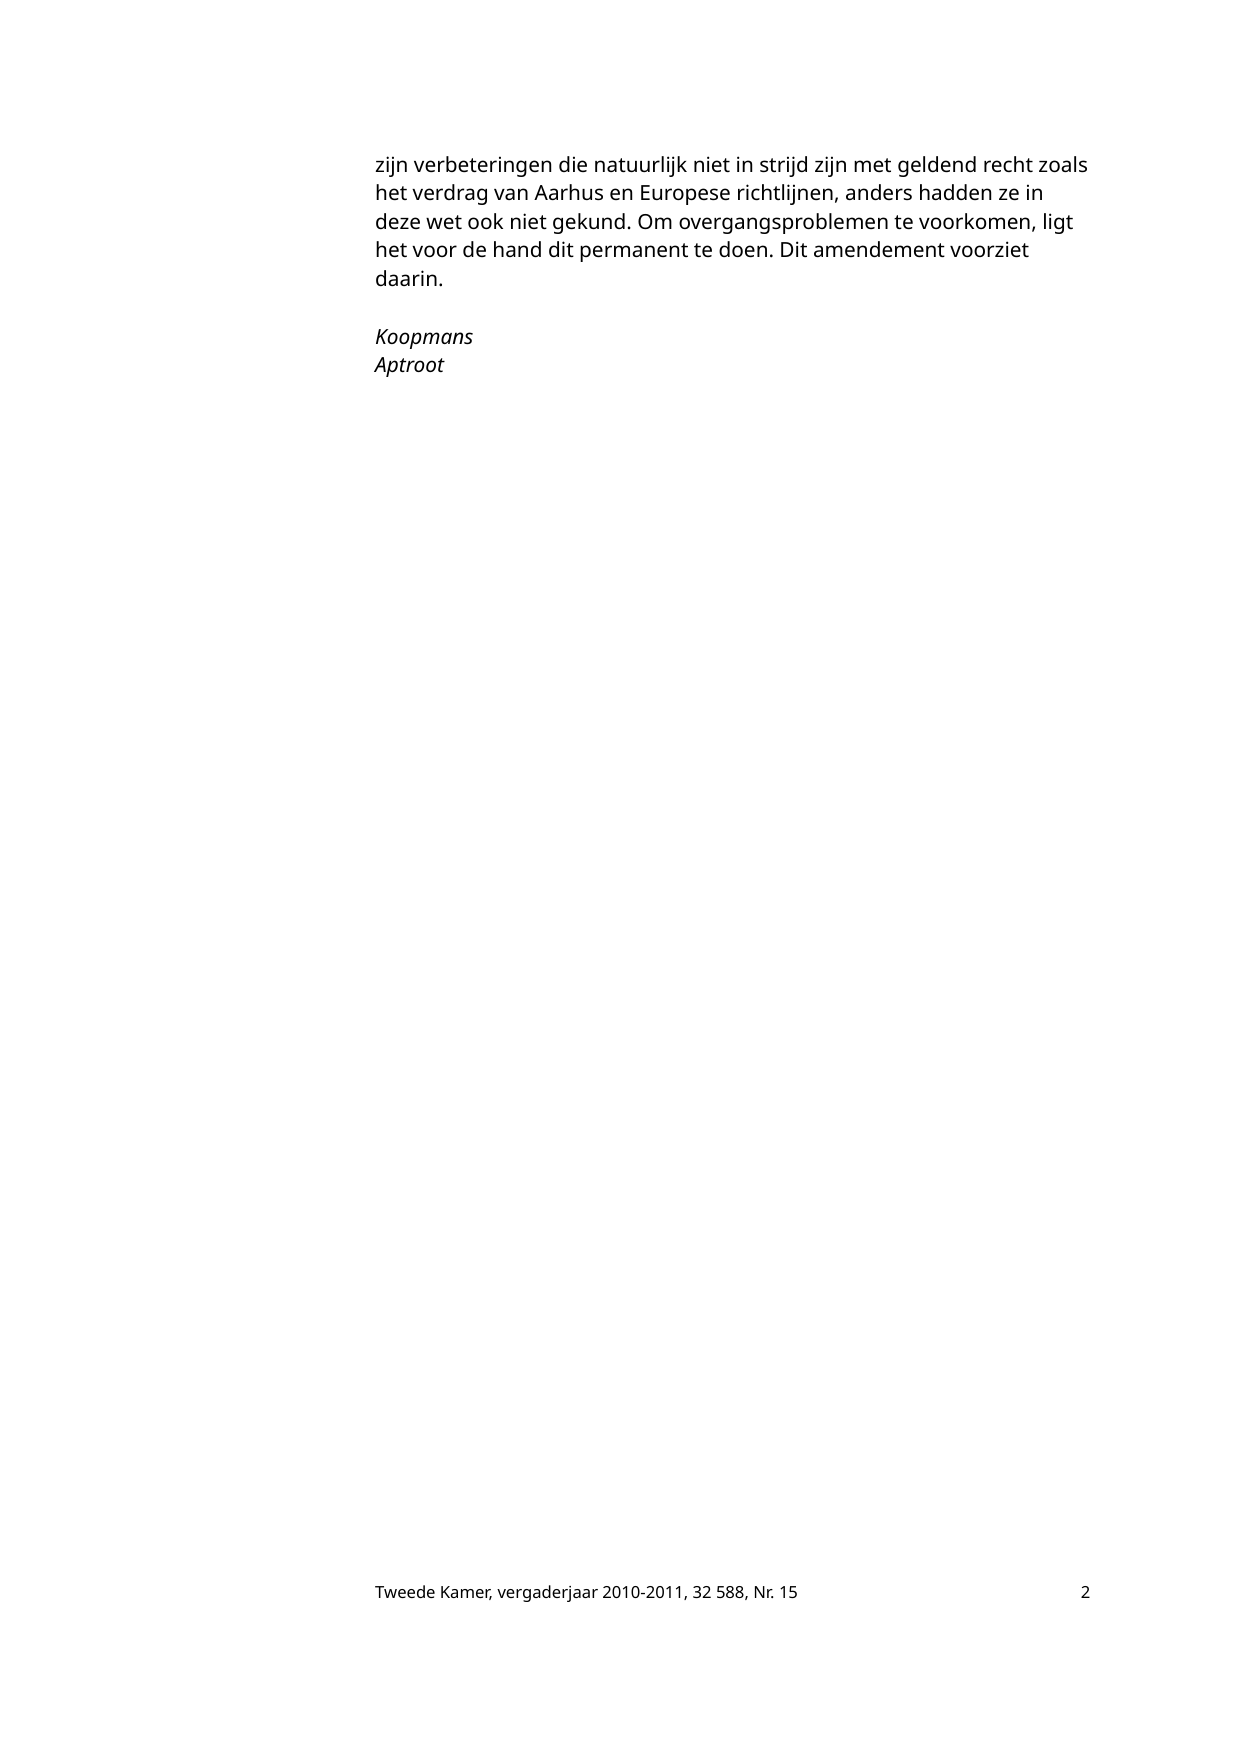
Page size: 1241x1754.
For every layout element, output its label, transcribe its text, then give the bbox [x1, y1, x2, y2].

text Koopmans [375, 322, 1090, 351]
text Aptroot [375, 351, 1090, 379]
text zijn verbeteringen die natuurlijk niet in strijd zijn met geldend recht zoals het verdrag van Aarhus en Europese richtlijnen, anders hadden ze in deze wet ook niet gekund. Om overgangsproblemen te voorkomen, ligt het voor de hand dit permanent te doen. Dit amendement voorziet daarin. [375, 150, 1090, 292]
